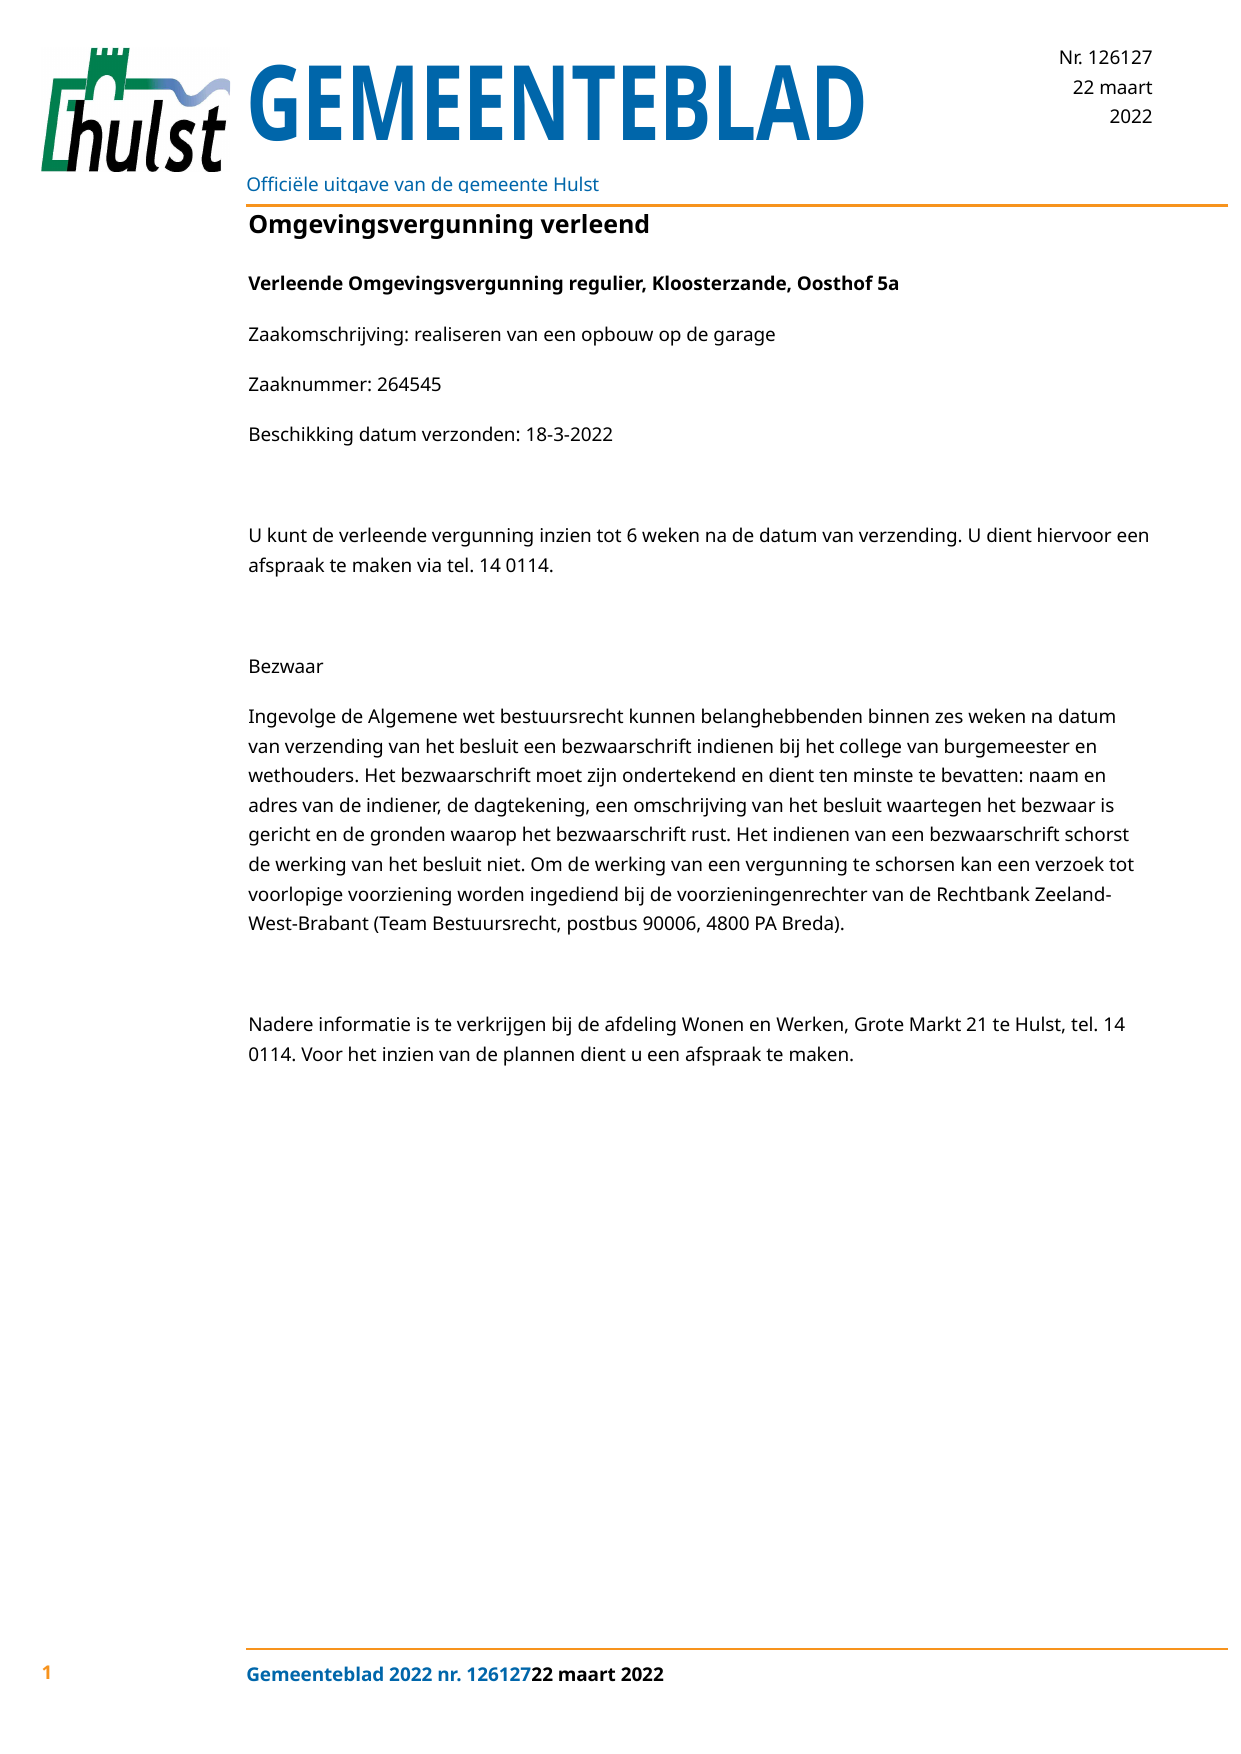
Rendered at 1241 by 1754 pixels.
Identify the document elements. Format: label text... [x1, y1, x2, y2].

picture [41, 47, 231, 172]
text Bezwaar [248, 653, 1152, 678]
text Verleende Omgevingsvergunning regulier, Kloosterzande, Oosthof 5a [248, 270, 1152, 296]
text Ingevolge de Algemene wet bestuursrecht kunnen belanghebbenden binnen zes weken na datum van verzending van het besluit een bezwaarschrift indienen bij het college van burgemeester en wethouders. Het bezwaarschrift moet zijn ondertekend en dient ten minste te bevatten: naam en adres van de indiener, de dagtekening, een omschrijving van het besluit waartegen het bezwaar is gericht en de gronden waarop het bezwaarschrift rust. Het indienen van een bezwaarschrift schorst de werking van het besluit niet. Om de werking van een vergunning te schorsen kan een verzoek tot voorlopige voorziening worden ingediend bij de voorzieningenrechter van de Rechtbank Zeeland-West-Brabant (Team Bestuursrecht, postbus 90006, 4800 PA Breda). [248, 703, 1152, 936]
text Omgevingsvergunning verleend [248, 207, 1152, 241]
text Zaakomschrijving: realiseren van een opbouw op de garage [248, 321, 1152, 346]
text Nadere informatie is te verkrijgen bij de afdeling Wonen en Werken, Grote Markt 21 te Hulst, tel. 14 0114. Voor het inzien van de plannen dient u een afspraak te maken. [248, 1011, 1152, 1066]
text U kunt de verleende vergunning inzien tot 6 weken na de datum van verzending. U dient hiervoor een afspraak te maken via tel. 14 0114. [248, 522, 1152, 578]
text Beschikking datum verzonden: 18-3-2022 [248, 422, 1152, 447]
text Zaaknummer: 264545 [248, 371, 1152, 397]
